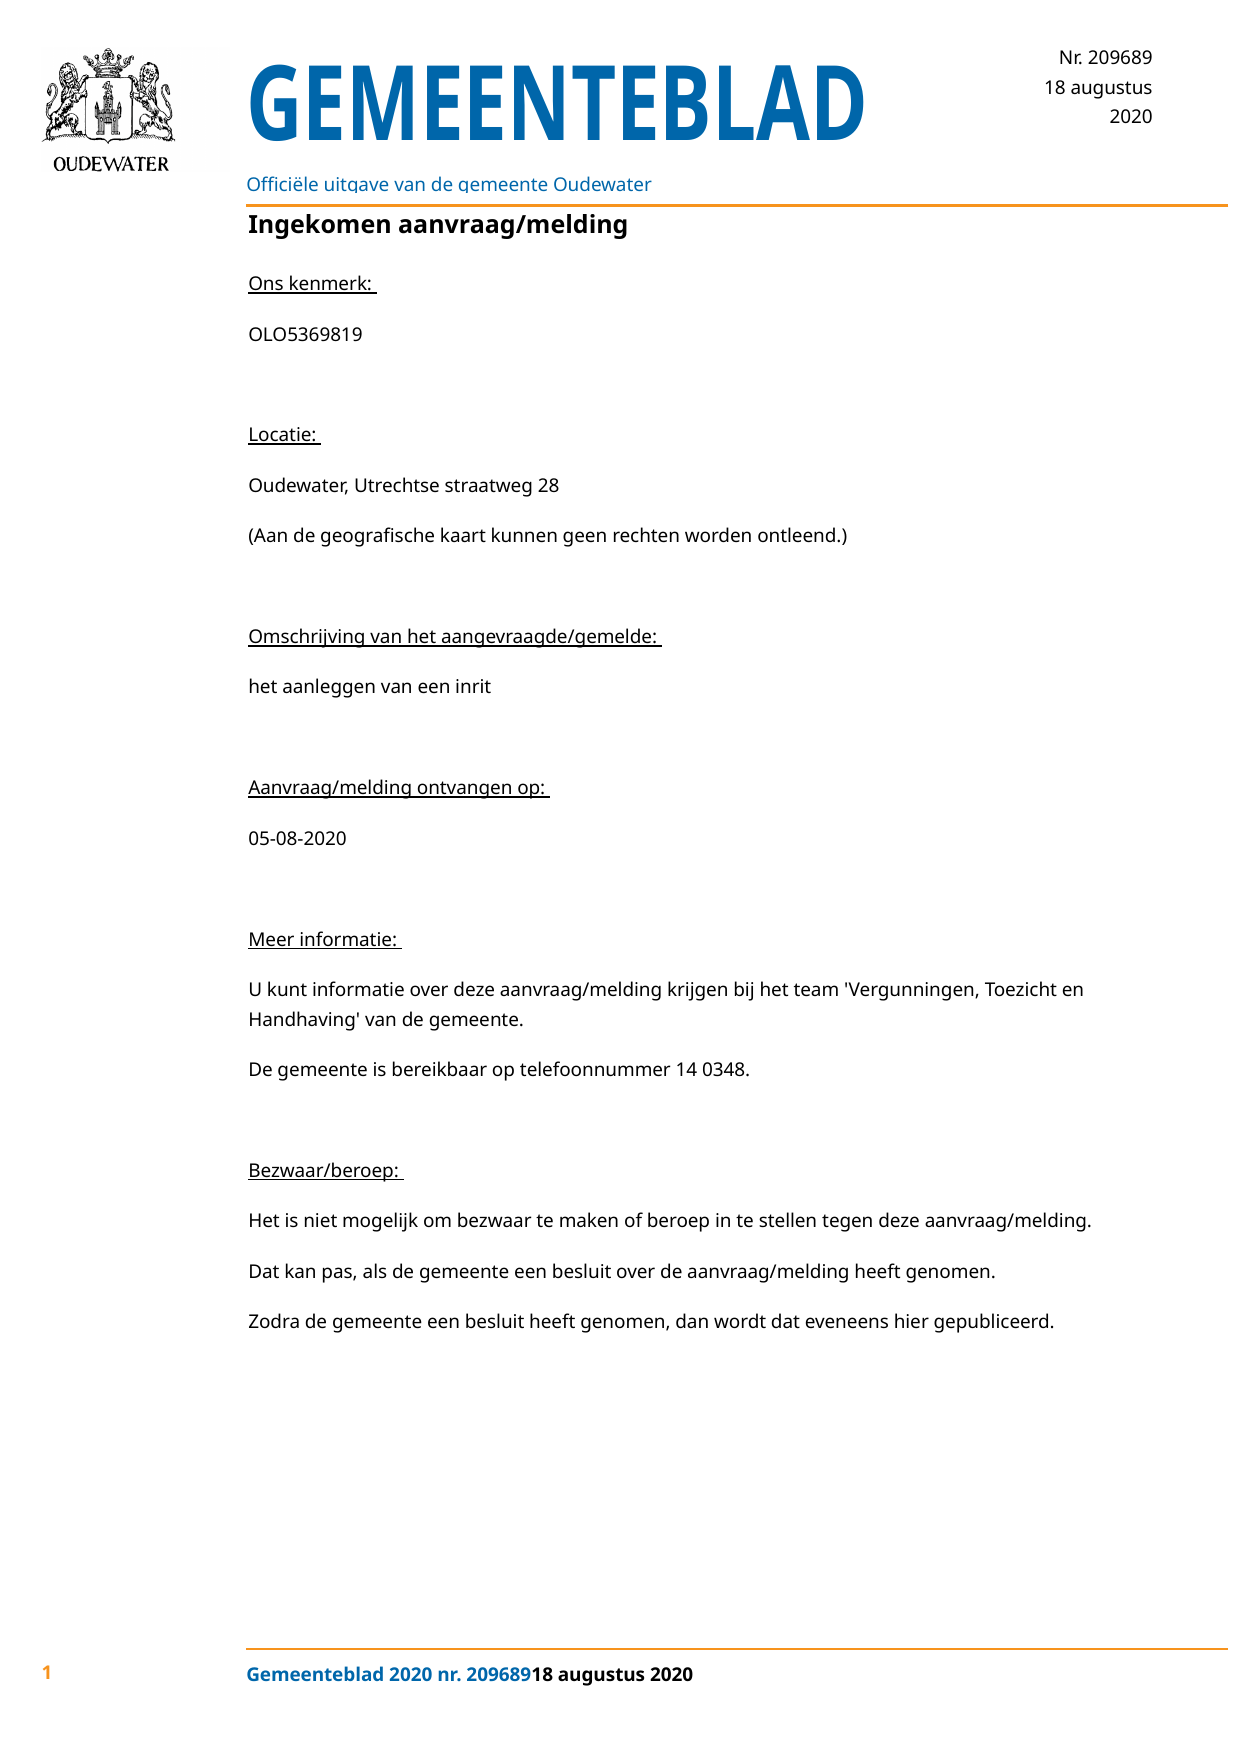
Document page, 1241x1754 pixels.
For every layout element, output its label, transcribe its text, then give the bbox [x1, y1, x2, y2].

text Locatie: [248, 422, 1152, 447]
text (Aan de geografische kaart kunnen geen rechten worden ontleend.) [248, 522, 1152, 548]
text Ingekomen aanvraag/melding [248, 207, 1152, 241]
text het aanleggen van een inrit [248, 674, 1152, 699]
text Aanvraag/melding ontvangen op: [248, 774, 1152, 800]
text Oudewater, Utrechtse straatweg 28 [248, 472, 1152, 498]
text 05-08-2020 [248, 825, 1152, 851]
text Meer informatie: [248, 926, 1152, 951]
text U kunt informatie over deze aanvraag/melding krijgen bij het team 'Vergunningen, Toezicht en Handhaving' van de gemeente. [248, 976, 1152, 1031]
text Ons kenmerk: [248, 270, 1152, 296]
text Zodra de gemeente een besluit heeft genomen, dan wordt dat eveneens hier gepubliceerd. [248, 1308, 1152, 1334]
text Dat kan pas, als de gemeente een besluit over de aanvraag/melding heeft genomen. [248, 1258, 1152, 1283]
text OLO5369819 [248, 321, 1152, 346]
text De gemeente is bereikbaar op telefoonnummer 14 0348. [248, 1056, 1152, 1082]
text Het is niet mogelijk om bezwaar te maken of beroep in te stellen tegen deze aanvraag/melding. [248, 1207, 1152, 1233]
text Bezwaar/beroep: [248, 1157, 1152, 1183]
text Omschrijving van het aangevraagde/gemelde: [248, 623, 1152, 649]
picture [41, 47, 231, 172]
